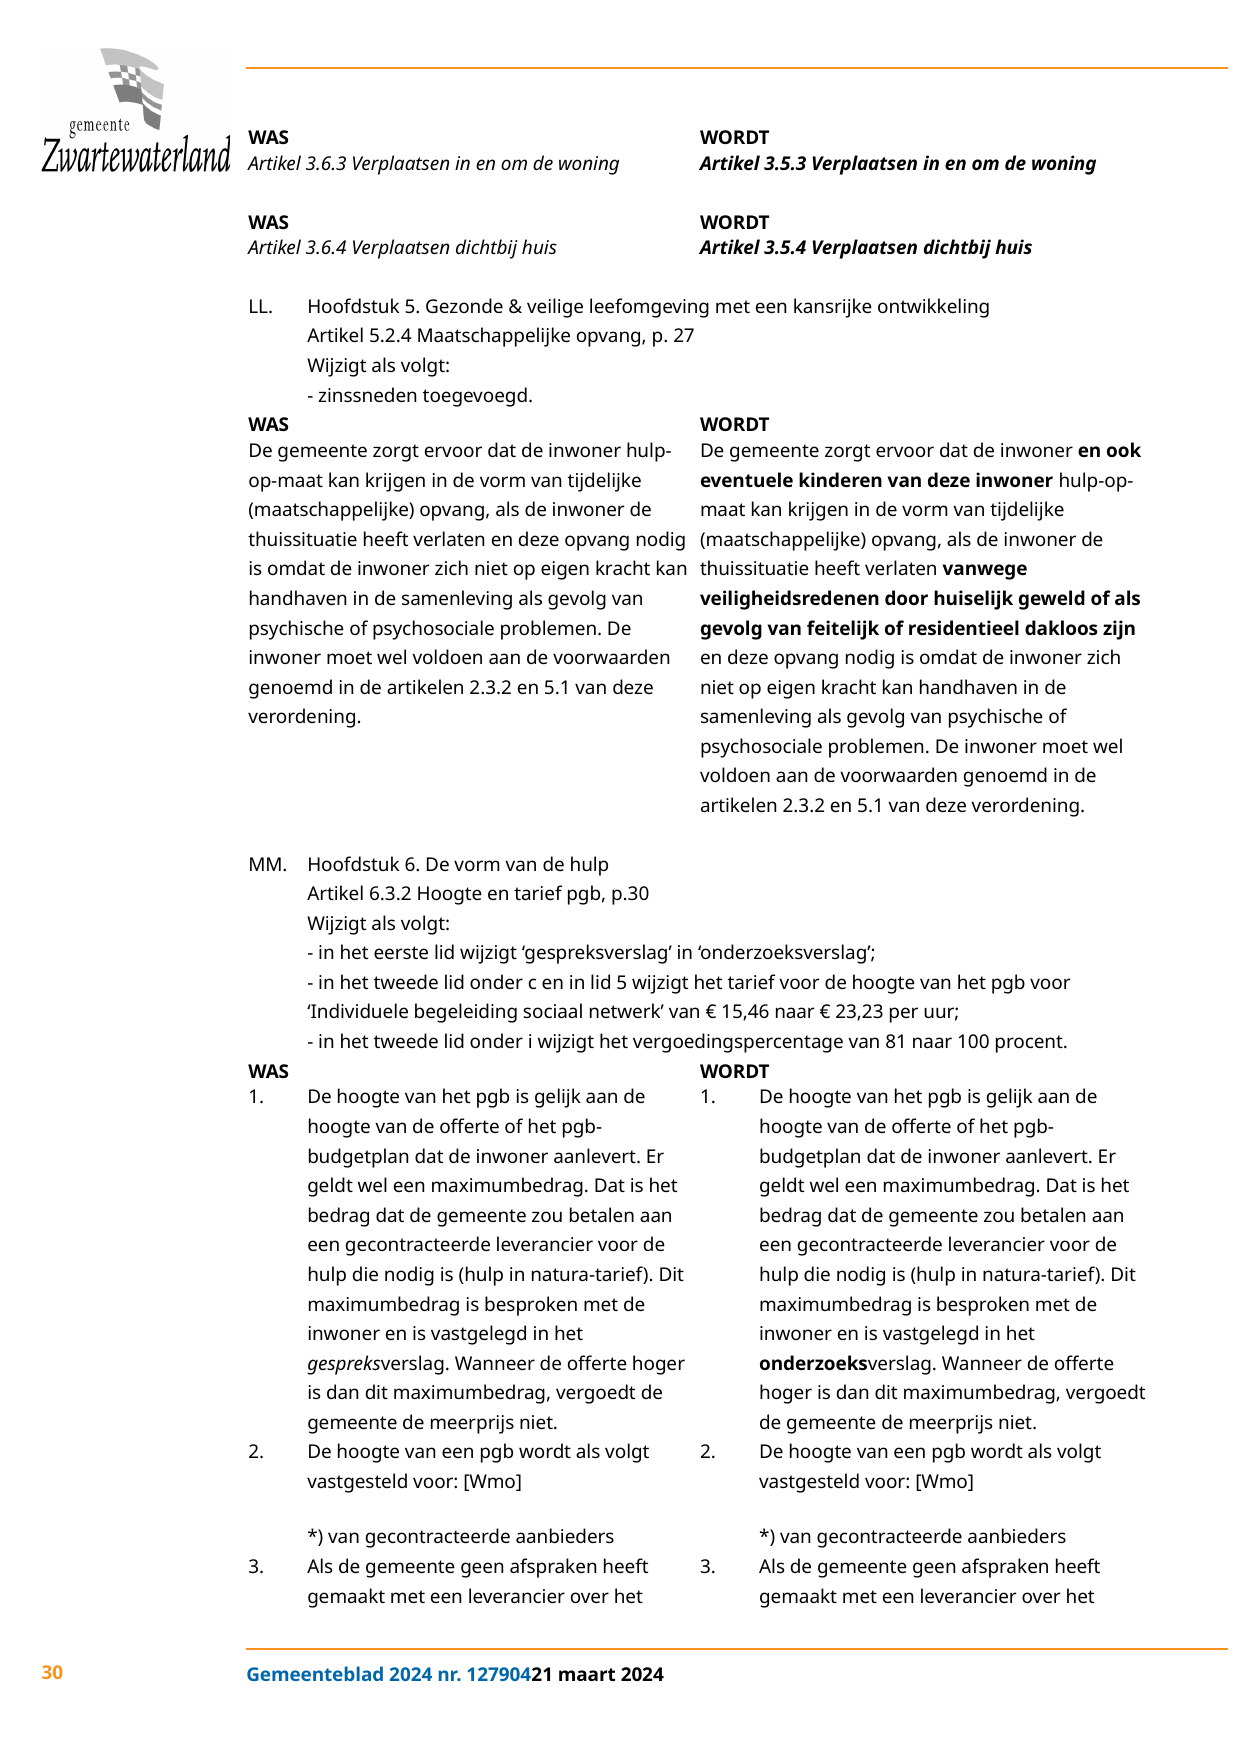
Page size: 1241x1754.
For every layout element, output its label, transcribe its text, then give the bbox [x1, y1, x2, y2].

table_header WORDT [700, 125, 1152, 150]
table_cell Artikel 3.6.4 Verplaatsen dichtbij huis [248, 235, 700, 260]
list Artikel 6.3.2 Hoogte en tarief pgb, p.30 [248, 880, 1152, 906]
table_header WAS [248, 1058, 700, 1084]
table_header WORDT [700, 412, 1152, 437]
list Wijzigt als volgt: [248, 352, 1152, 378]
picture [41, 47, 231, 172]
table_cell De gemeente zorgt ervoor dat de inwoner hulp-op-maat kan krijgen in de vorm van tijdelijke (maatschappelijke) opvang, als de inwoner de thuissituatie heeft verlaten en deze opvang nodig is omdat de inwoner zich niet op eigen kracht kan handhaven in de samenleving als gevolg van psychische of psychosociale problemen. De inwoner moet wel voldoen aan de voorwaarden genoemd in de artikelen 2.3.2 en 5.1 van deze verordening. [248, 437, 700, 818]
list Wijzigt als volgt: [248, 910, 1152, 936]
table_cell De hoogte van het pgb is gelijk aan de hoogte van de offerte of het pgb-budgetplan dat de inwoner aanlevert. Er geldt wel een maximumbedrag. Dat is het bedrag dat de gemeente zou betalen aan een gecontracteerde leverancier voor de hulp die nodig is (hulp in natura-tarief). Dit maximumbedrag is besproken met de inwoner en is vastgelegd in het gespreksverslag. Wanneer de offerte hoger is dan dit maximumbedrag, vergoedt de gemeente de meerprijs niet. De hoogte van een pgb wordt als volgt vastgesteld voor: [Wmo] *) van gecontracteerde aanbieders Als de gemeente geen afspraken heeft gemaakt met een leverancier over het [248, 1084, 700, 1608]
table_header WORDT [700, 209, 1152, 234]
table_cell De hoogte van het pgb is gelijk aan de hoogte van de offerte of het pgb-budgetplan dat de inwoner aanlevert. Er geldt wel een maximumbedrag. Dat is het bedrag dat de gemeente zou betalen aan een gecontracteerde leverancier voor de hulp die nodig is (hulp in natura-tarief). Dit maximumbedrag is besproken met de inwoner en is vastgelegd in het onderzoeksverslag. Wanneer de offerte hoger is dan dit maximumbedrag, vergoedt de gemeente de meerprijs niet. De hoogte van een pgb wordt als volgt vastgesteld voor: [Wmo] *) van gecontracteerde aanbieders Als de gemeente geen afspraken heeft gemaakt met een leverancier over het [700, 1084, 1152, 1608]
table_header WAS [248, 125, 700, 150]
list Hoofdstuk 6. De vorm van de hulp [248, 851, 1152, 877]
list - zinssneden toegevoegd. [248, 382, 1152, 408]
table_cell De gemeente zorgt ervoor dat de inwoner en ook eventuele kinderen van deze inwoner hulp-op-maat kan krijgen in de vorm van tijdelijke (maatschappelijke) opvang, als de inwoner de thuissituatie heeft verlaten vanwege veiligheidsredenen door huiselijk geweld of als gevolg van feitelijk of residentieel dakloos zijn en deze opvang nodig is omdat de inwoner zich niet op eigen kracht kan handhaven in de samenleving als gevolg van psychische of psychosociale problemen. De inwoner moet wel voldoen aan de voorwaarden genoemd in de artikelen 2.3.2 en 5.1 van deze verordening. [700, 437, 1152, 818]
table_header WAS [248, 412, 700, 437]
list - in het eerste lid wijzigt ‘gespreksverslag’ in ‘onderzoeksverslag’; [248, 939, 1152, 965]
list Hoofdstuk 5. Gezonde & veilige leefomgeving met een kansrijke ontwikkeling [248, 293, 1152, 319]
table_cell Artikel 3.6.3 Verplaatsen in en om de woning [248, 150, 700, 176]
table_header WAS [248, 209, 700, 234]
table_cell Artikel 3.5.3 Verplaatsen in en om de woning [700, 150, 1152, 176]
table_header WORDT [700, 1058, 1152, 1084]
list Artikel 5.2.4 Maatschappelijke opvang, p. 27 [248, 323, 1152, 348]
table_cell Artikel 3.5.4 Verplaatsen dichtbij huis [700, 235, 1152, 260]
list - in het tweede lid onder i wijzigt het vergoedingspercentage van 81 naar 100 procent. [248, 1028, 1152, 1054]
list - in het tweede lid onder c en in lid 5 wijzigt het tarief voor de hoogte van het pgb voor ‘Individuele begeleiding sociaal netwerk’ van € 15,46 naar € 23,23 per uur; [248, 969, 1152, 1024]
